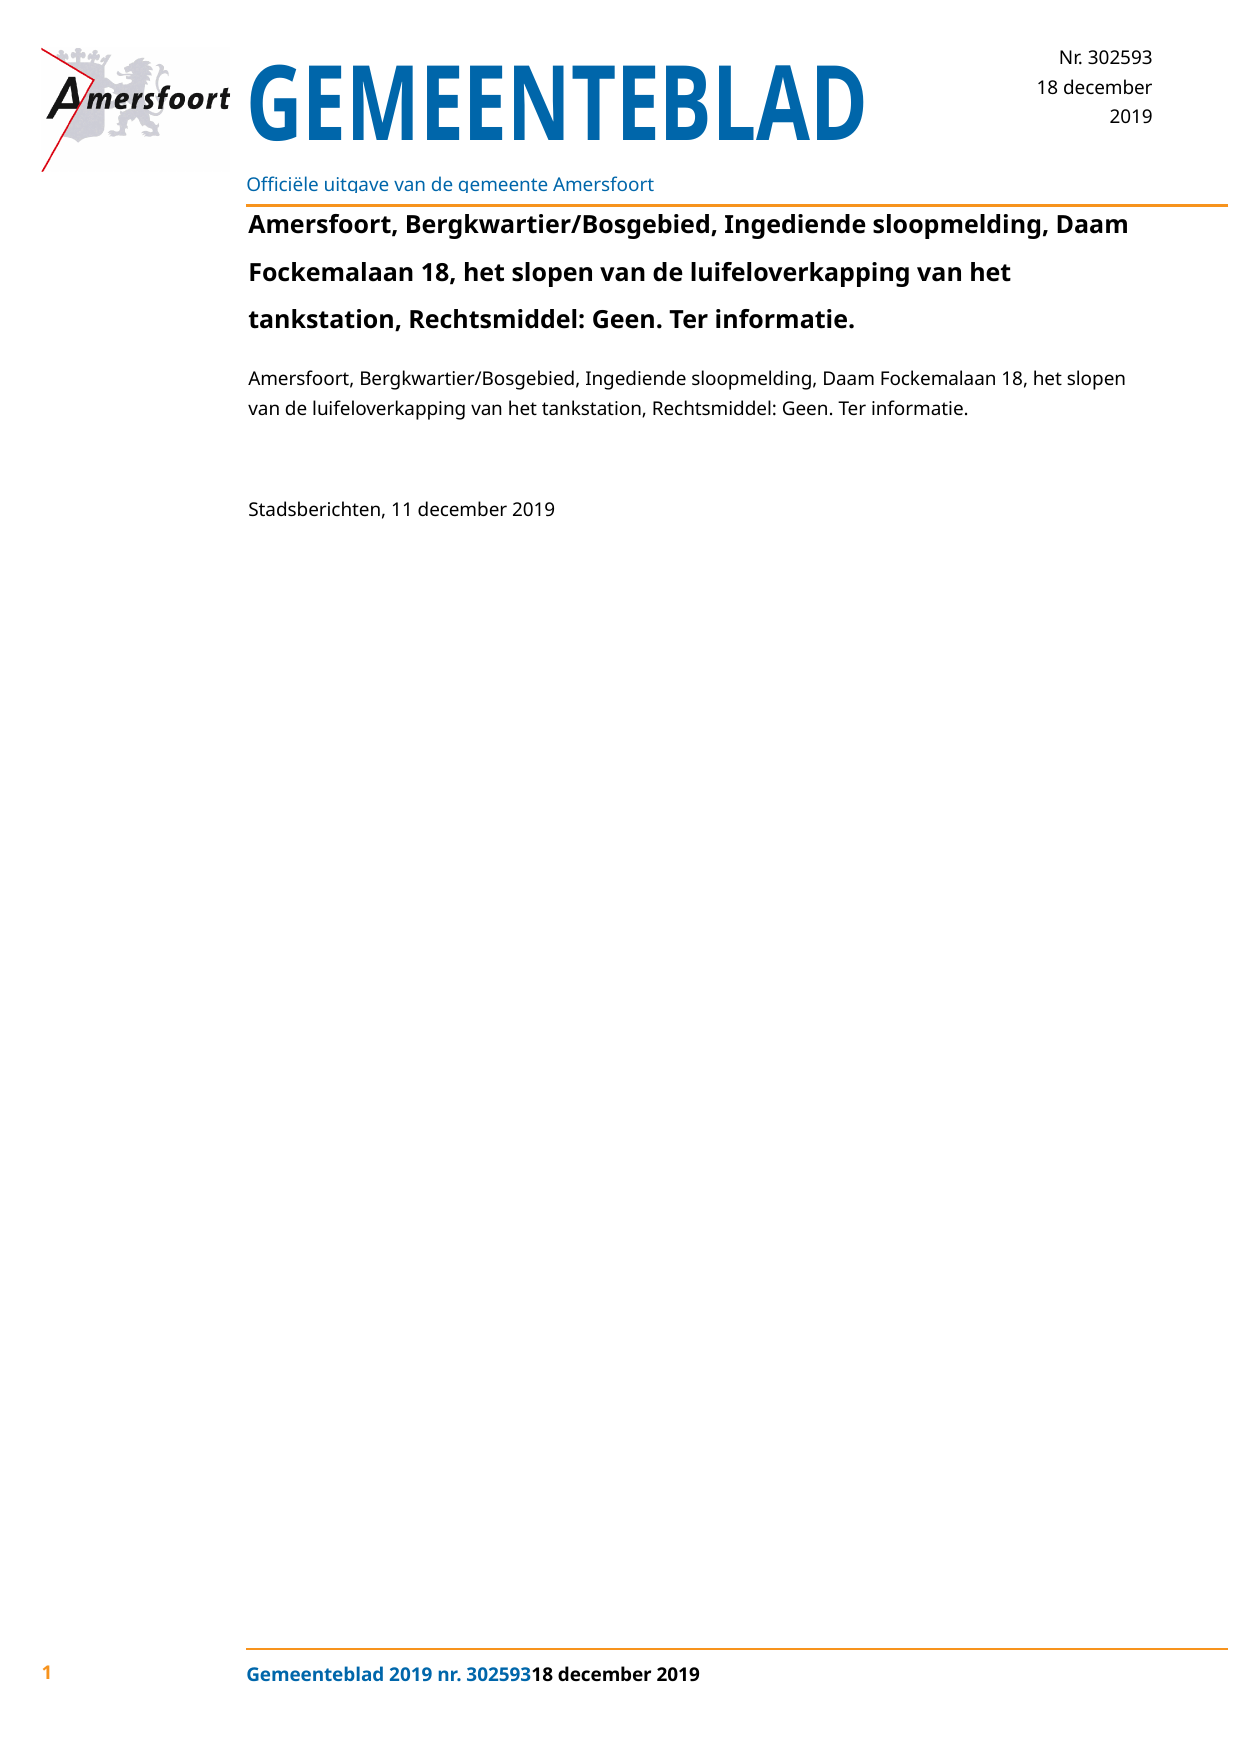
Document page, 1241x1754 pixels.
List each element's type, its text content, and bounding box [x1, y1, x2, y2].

text Amersfoort, Bergkwartier/Bosgebied, Ingediende sloopmelding, Daam Fockemalaan 18, het slopen van de luifeloverkapping van het tankstation, Rechtsmiddel: Geen. Ter informatie. [248, 207, 1152, 336]
picture [41, 47, 231, 172]
text Stadsberichten, 11 december 2019 [248, 496, 1152, 522]
text Amersfoort, Bergkwartier/Bosgebied, Ingediende sloopmelding, Daam Fockemalaan 18, het slopen van de luifeloverkapping van het tankstation, Rechtsmiddel: Geen. Ter informatie. [248, 366, 1152, 421]
